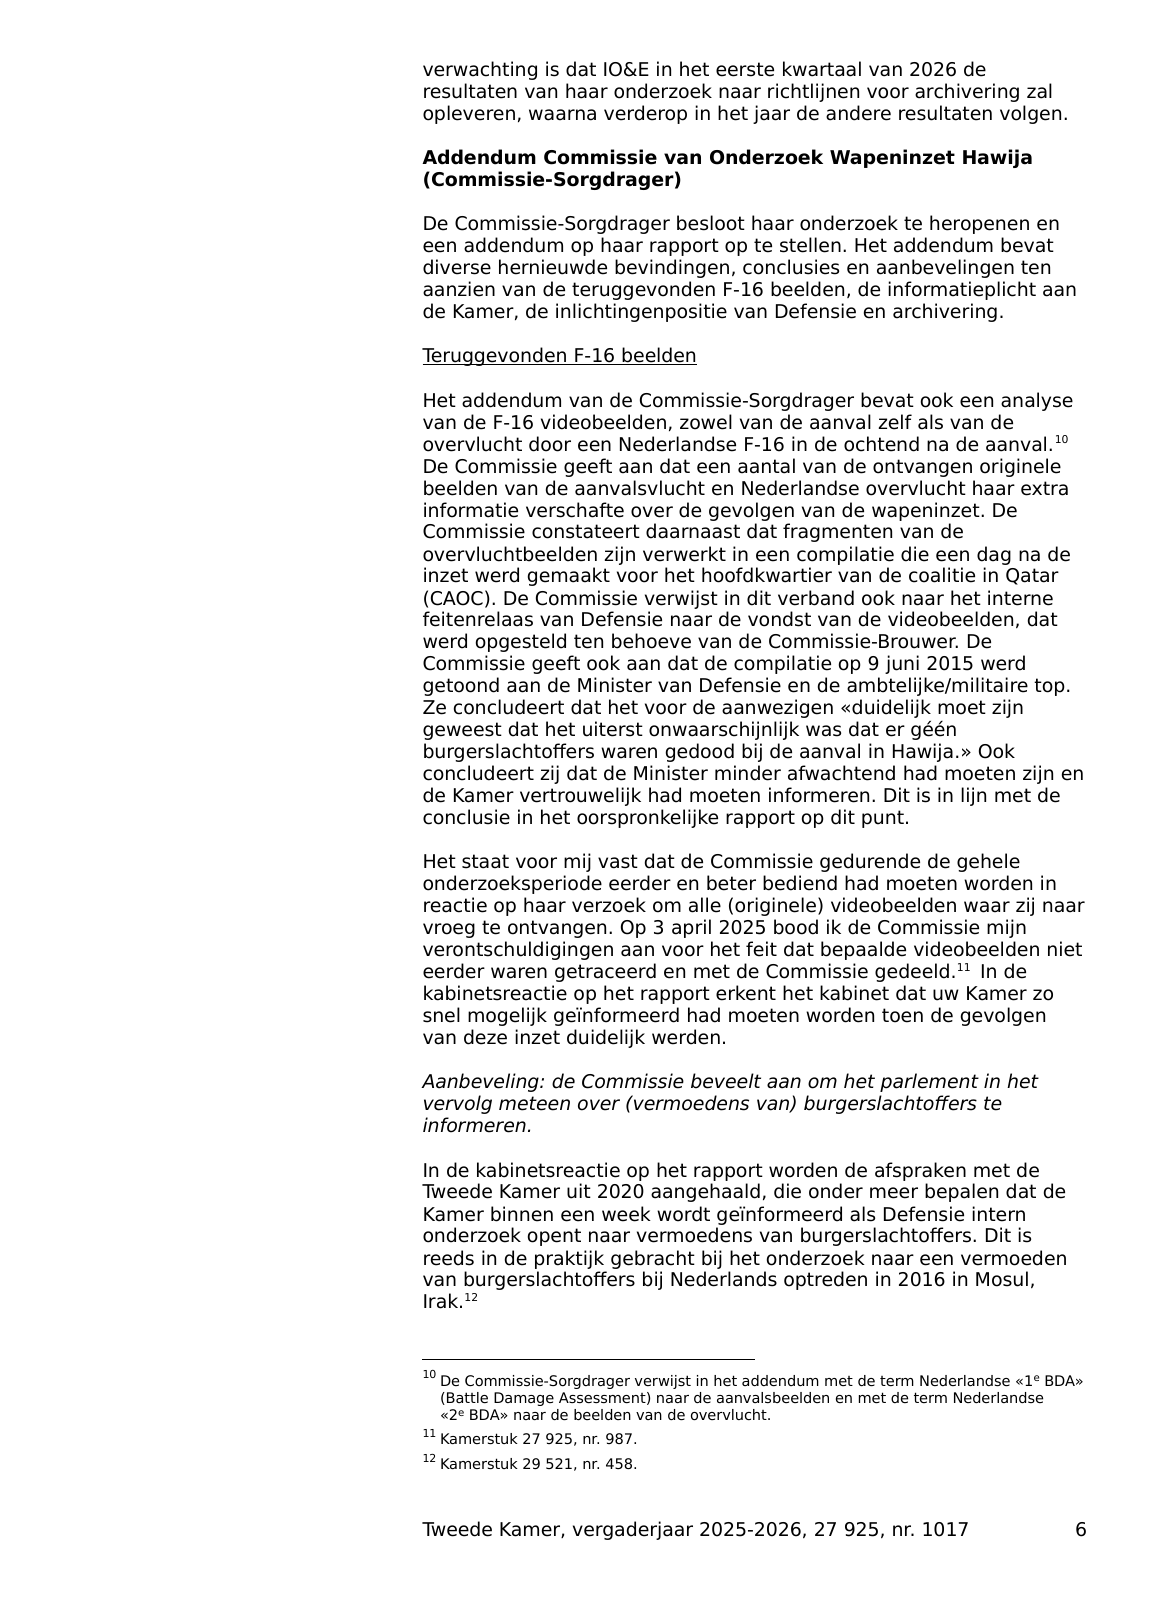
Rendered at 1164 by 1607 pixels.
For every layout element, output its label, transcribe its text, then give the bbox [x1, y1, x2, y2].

text In de kabinetsreactie op het rapport worden de afspraken met de Tweede Kamer uit 2020 aangehaald, die onder meer bepalen dat de Kamer binnen een week wordt geïnformeerd als Defensie intern onderzoek opent naar vermoedens van burgerslachtoffers. Dit is reeds in de praktijk gebracht bij het onderzoek naar een vermoeden van burgerslachtoffers bij Nederlands optreden in 2016 in Mosul, Irak. [422, 1159, 1087, 1313]
subtitle Addendum Commissie van Onderzoek Wapeninzet Hawija (Commissie-Sorgdrager) [422, 147, 1087, 191]
text verwachting is dat IO&E in het eerste kwartaal van 2026 de resultaten van haar onderzoek naar richtlijnen voor archivering zal opleveren, waarna verderop in het jaar de andere resultaten volgen. [422, 59, 1087, 125]
text De Commissie-Sorgdrager besloot haar onderzoek te heropenen en een addendum op haar rapport op te stellen. Het addendum bevat diverse hernieuwde bevindingen, conclusies en aanbevelingen ten aanzien van de teruggevonden F-16 beelden, de informatieplicht aan de Kamer, de inlichtingenpositie van Defensie en archivering. [422, 213, 1087, 323]
text Aanbeveling: de Commissie beveelt aan om het parlement in het vervolg meteen over (vermoedens van) burgerslachtoffers te informeren. [422, 1071, 1087, 1137]
text Kamerstuk 29 521, nr. 458. [422, 1452, 1087, 1474]
text De Commissie-Sorgdrager verwijst in het addendum met de term Nederlandse «1e BDA» (Battle Damage Assessment) naar de aanvalsbeelden en met de term Nederlandse «2e BDA» naar de beelden van de overvlucht. [422, 1368, 1087, 1424]
text Het staat voor mij vast dat de Commissie gedurende de gehele onderzoeksperiode eerder en beter bediend had moeten worden in reactie op haar verzoek om alle (originele) videobeelden waar zij naar vroeg te ontvangen. Op 3 april 2025 bood ik de Commissie mijn verontschuldigingen aan voor het feit dat bepaalde videobeelden niet eerder waren getraceerd en met de Commissie gedeeld. In de kabinetsreactie op het rapport erkent het kabinet dat uw Kamer zo snel mogelijk geïnformeerd had moeten worden toen de gevolgen van deze inzet duidelijk werden. [422, 851, 1087, 1049]
text Het addendum van de Commissie-Sorgdrager bevat ook een analyse van de F-16 videobeelden, zowel van de aanval zelf als van de overvlucht door een Nederlandse F-16 in de ochtend na de aanval. De Commissie geeft aan dat een aantal van de ontvangen originele beelden van de aanvalsvlucht en Nederlandse overvlucht haar extra informatie verschafte over de gevolgen van de wapeninzet. De Commissie constateert daarnaast dat fragmenten van de overvluchtbeelden zijn verwerkt in een compilatie die een dag na de inzet werd gemaakt voor het hoofdkwartier van de coalitie in Qatar (CAOC). De Commissie verwijst in dit verband ook naar het interne feitenrelaas van Defensie naar de vondst van de videobeelden, dat werd opgesteld ten behoeve van de Commissie-Brouwer. De Commissie geeft ook aan dat de compilatie op 9 juni 2015 werd getoond aan de Minister van Defensie en de ambtelijke/militaire top. Ze concludeert dat het voor de aanwezigen «duidelijk moet zijn geweest dat het uiterst onwaarschijnlijk was dat er géén burgerslachtoffers waren gedood bij de aanval in Hawija.» Ook concludeert zij dat de Minister minder afwachtend had moeten zijn en de Kamer vertrouwelijk had moeten informeren. Dit is in lijn met de conclusie in het oorspronkelijke rapport op dit punt. [422, 389, 1087, 829]
subtitle Teruggevonden F-16 beelden [422, 345, 1087, 367]
text Kamerstuk 27 925, nr. 987. [422, 1427, 1087, 1449]
